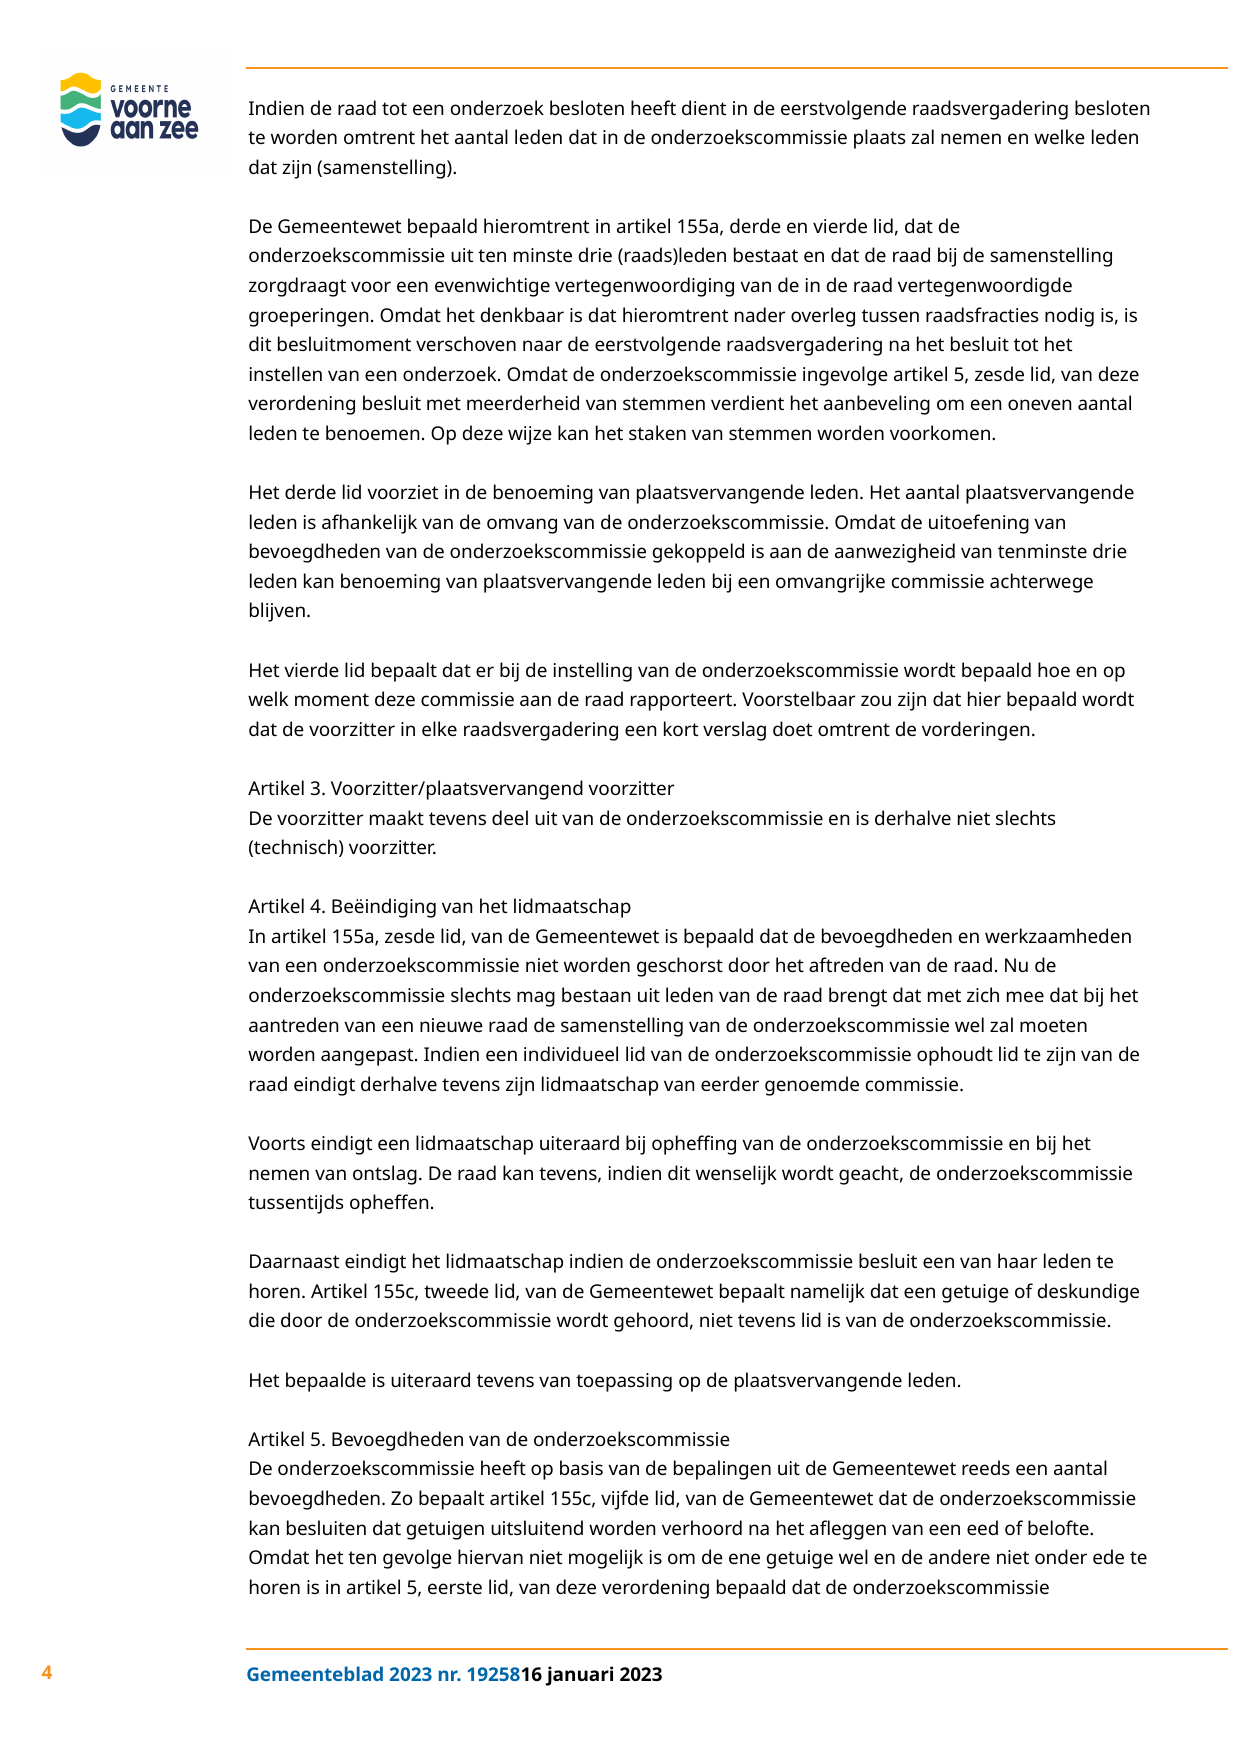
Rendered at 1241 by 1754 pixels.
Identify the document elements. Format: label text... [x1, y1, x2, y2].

text Artikel 3. Voorzitter/plaatsvervangend voorzitter [248, 775, 1152, 801]
text Daarnaast eindigt het lidmaatschap indien de onderzoekscommissie besluit een van haar leden te horen. Artikel 155c, tweede lid, van de Gemeentewet bepaalt namelijk dat een getuige of deskundige die door de onderzoekscommissie wordt gehoord, niet tevens lid is van de onderzoekscommissie. [248, 1248, 1152, 1333]
text Het bepaalde is uiteraard tevens van toepassing op de plaatsvervangende leden. [248, 1367, 1152, 1393]
picture [41, 47, 231, 172]
text Voorts eindigt een lidmaatschap uiteraard bij opheffing van de onderzoekscommissie en bij het nemen van ontslag. De raad kan tevens, indien dit wenselijk wordt geacht, de onderzoekscommissie tussentijds opheffen. [248, 1130, 1152, 1215]
text De Gemeentewet bepaald hieromtrent in artikel 155a, derde en vierde lid, dat de onderzoekscommissie uit ten minste drie (raads)leden bestaat en dat de raad bij de samenstelling zorgdraagt voor een evenwichtige vertegenwoordiging van de in de raad vertegenwoordigde groeperingen. Omdat het denkbaar is dat hieromtrent nader overleg tussen raadsfracties nodig is, is dit besluitmoment verschoven naar de eerstvolgende raadsvergadering na het besluit tot het instellen van een onderzoek. Omdat de onderzoekscommissie ingevolge artikel 5, zesde lid, van deze verordening besluit met meerderheid van stemmen verdient het aanbeveling om een oneven aantal leden te benoemen. Op deze wijze kan het staken van stemmen worden voorkomen. [248, 213, 1152, 446]
text Het vierde lid bepaalt dat er bij de instelling van de onderzoekscommissie wordt bepaald hoe en op welk moment deze commissie aan de raad rapporteert. Voorstelbaar zou zijn dat hier bepaald wordt dat de voorzitter in elke raadsvergadering een kort verslag doet omtrent de vorderingen. [248, 657, 1152, 742]
text Artikel 5. Bevoegdheden van de onderzoekscommissie [248, 1426, 1152, 1452]
text Het derde lid voorziet in de benoeming van plaatsvervangende leden. Het aantal plaatsvervangende leden is afhankelijk van de omvang van de onderzoekscommissie. Omdat de uitoefening van bevoegdheden van de onderzoekscommissie gekoppeld is aan de aanwezigheid van tenminste drie leden kan benoeming van plaatsvervangende leden bij een omvangrijke commissie achterwege blijven. [248, 479, 1152, 623]
text De onderzoekscommissie heeft op basis van de bepalingen uit de Gemeentewet reeds een aantal bevoegdheden. Zo bepaalt artikel 155c, vijfde lid, van de Gemeentewet dat de onderzoekscommissie kan besluiten dat getuigen uitsluitend worden verhoord na het afleggen van een eed of belofte. Omdat het ten gevolge hiervan niet mogelijk is om de ene getuige wel en de andere niet onder ede te horen is in artikel 5, eerste lid, van deze verordening bepaald dat de onderzoekscommissie [248, 1456, 1152, 1600]
text Artikel 4. Beëindiging van het lidmaatschap [248, 893, 1152, 919]
text In artikel 155a, zesde lid, van de Gemeentewet is bepaald dat de bevoegdheden en werkzaamheden van een onderzoekscommissie niet worden geschorst door het aftreden van de raad. Nu de onderzoekscommissie slechts mag bestaan uit leden van de raad brengt dat met zich mee dat bij het aantreden van een nieuwe raad de samenstelling van de onderzoekscommissie wel zal moeten worden aangepast. Indien een individueel lid van de onderzoekscommissie ophoudt lid te zijn van de raad eindigt derhalve tevens zijn lidmaatschap van eerder genoemde commissie. [248, 923, 1152, 1097]
text Indien de raad tot een onderzoek besloten heeft dient in de eerstvolgende raadsvergadering besloten te worden omtrent het aantal leden dat in de onderzoekscommissie plaats zal nemen en welke leden dat zijn (samenstelling). [248, 95, 1152, 180]
text De voorzitter maakt tevens deel uit van de onderzoekscommissie en is derhalve niet slechts (technisch) voorzitter. [248, 805, 1152, 860]
